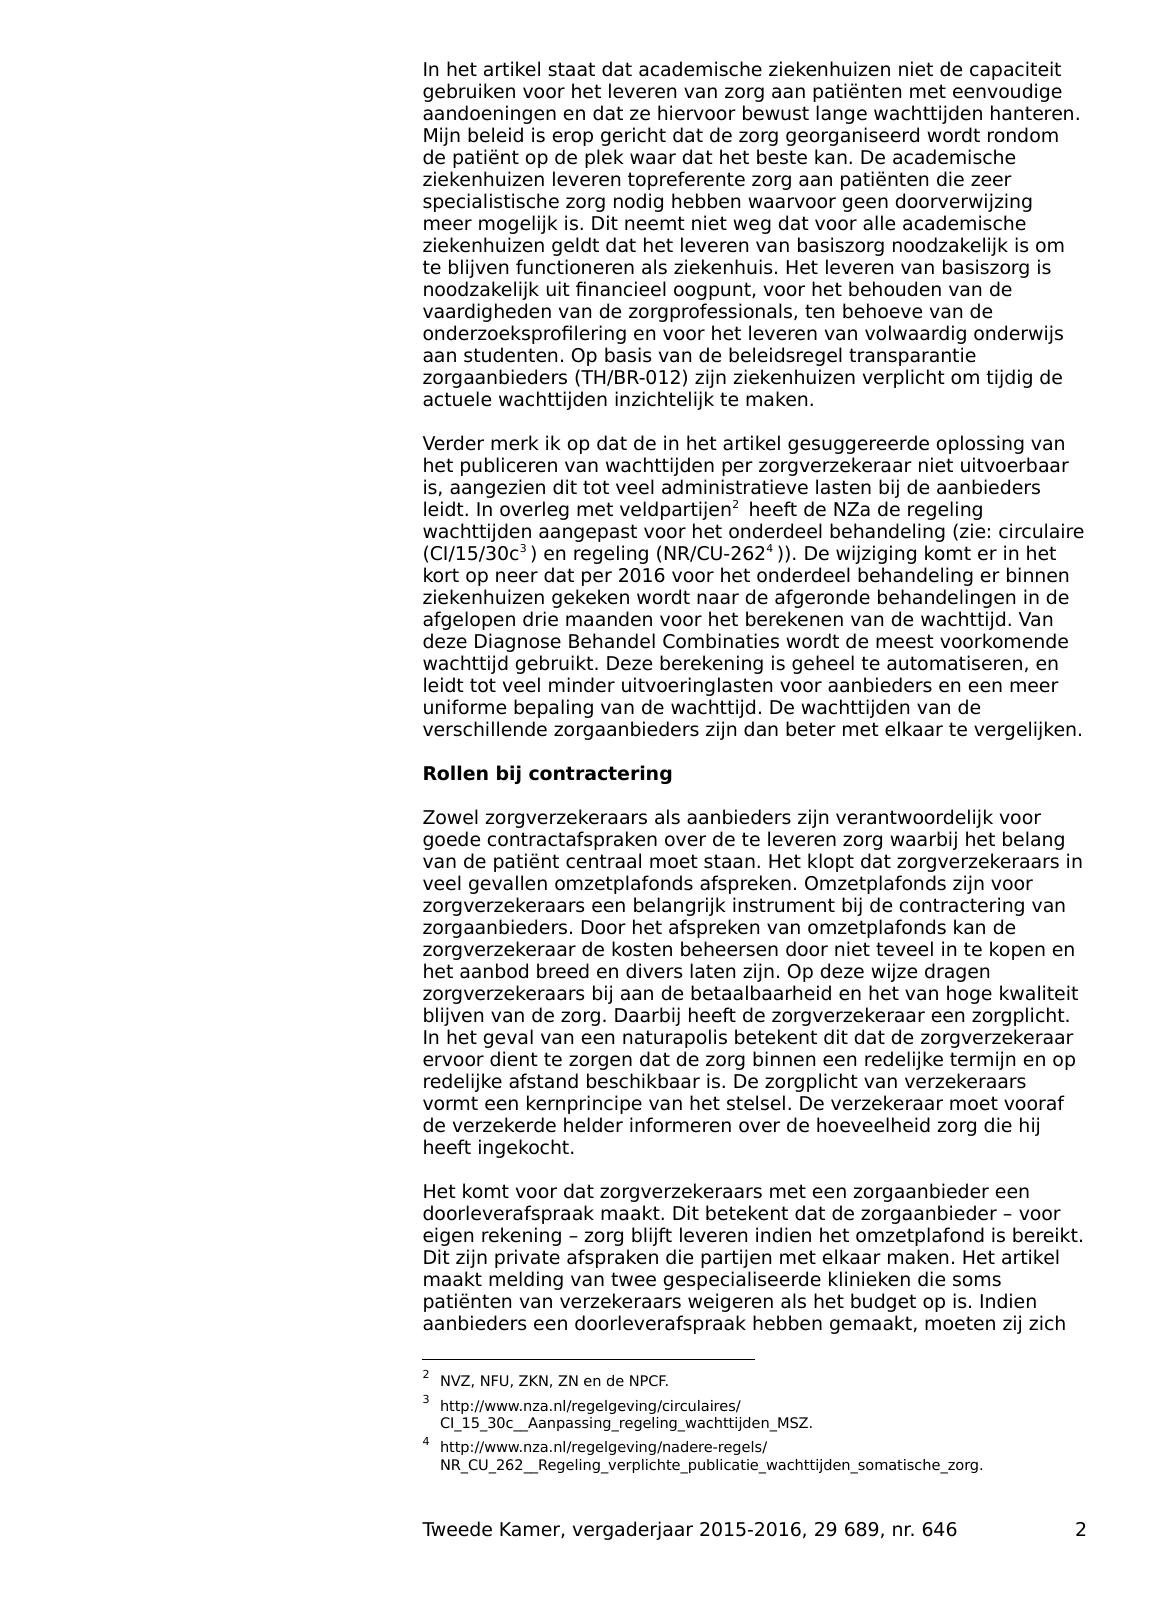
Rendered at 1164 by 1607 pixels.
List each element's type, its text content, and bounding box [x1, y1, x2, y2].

text Zowel zorgverzekeraars als aanbieders zijn verantwoordelijk voor goede contractafspraken over de te leveren zorg waarbij het belang van de patiënt centraal moet staan. Het klopt dat zorgverzekeraars in veel gevallen omzetplafonds afspreken. Omzetplafonds zijn voor zorgverzekeraars een belangrijk instrument bij de contractering van zorgaanbieders. Door het afspreken van omzetplafonds kan de zorgverzekeraar de kosten beheersen door niet teveel in te kopen en het aanbod breed en divers laten zijn. Op deze wijze dragen zorgverzekeraars bij aan de betaalbaarheid en het van hoge kwaliteit blijven van de zorg. Daarbij heeft de zorgverzekeraar een zorgplicht. In het geval van een naturapolis betekent dit dat de zorgverzekeraar ervoor dient te zorgen dat de zorg binnen een redelijke termijn en op redelijke afstand beschikbaar is. De zorgplicht van verzekeraars vormt een kernprincipe van het stelsel. De verzekeraar moet vooraf de verzekerde helder informeren over de hoeveelheid zorg die hij heeft ingekocht. [422, 807, 1087, 1159]
text Het komt voor dat zorgverzekeraars met een zorgaanbieder een doorleverafspraak maakt. Dit betekent dat de zorgaanbieder – voor eigen rekening – zorg blijft leveren indien het omzetplafond is bereikt. Dit zijn private afspraken die partijen met elkaar maken. Het artikel maakt melding van twee gespecialiseerde klinieken die soms patiënten van verzekeraars weigeren als het budget op is. Indien aanbieders een doorleverafspraak hebben gemaakt, moeten zij zich [422, 1181, 1087, 1335]
text Verder merk ik op dat de in het artikel gesuggereerde oplossing van het publiceren van wachttijden per zorgverzekeraar niet uitvoerbaar is, aangezien dit tot veel administratieve lasten bij de aanbieders leidt. In overleg met veldpartijen heeft de NZa de regeling wachttijden aangepast voor het onderdeel behandeling (zie: circulaire (CI/15/30c) en regeling (NR/CU-262)). De wijziging komt er in het kort op neer dat per 2016 voor het onderdeel behandeling er binnen ziekenhuizen gekeken wordt naar de afgeronde behandelingen in de afgelopen drie maanden voor het berekenen van de wachttijd. Van deze Diagnose Behandel Combinaties wordt de meest voorkomende wachttijd gebruikt. Deze berekening is geheel te automatiseren, en leidt tot veel minder uitvoeringlasten voor aanbieders en een meer uniforme bepaling van de wachttijd. De wachttijden van de verschillende zorgaanbieders zijn dan beter met elkaar te vergelijken. [422, 433, 1087, 741]
text NVZ, NFU, ZKN, ZN en de NPCF. [422, 1368, 1087, 1391]
text In het artikel staat dat academische ziekenhuizen niet de capaciteit gebruiken voor het leveren van zorg aan patiënten met eenvoudige aandoeningen en dat ze hiervoor bewust lange wachttijden hanteren. Mijn beleid is erop gericht dat de zorg georganiseerd wordt rondom de patiënt op de plek waar dat het beste kan. De academische ziekenhuizen leveren topreferente zorg aan patiënten die zeer specialistische zorg nodig hebben waarvoor geen doorverwijzing meer mogelijk is. Dit neemt niet weg dat voor alle academische ziekenhuizen geldt dat het leveren van basiszorg noodzakelijk is om te blijven functioneren als ziekenhuis. Het leveren van basiszorg is noodzakelijk uit financieel oogpunt, voor het behouden van de vaardigheden van de zorgprofessionals, ten behoeve van de onderzoeksprofilering en voor het leveren van volwaardig onderwijs aan studenten. Op basis van de beleidsregel transparantie zorgaanbieders (TH/BR-012) zijn ziekenhuizen verplicht om tijdig de actuele wachttijden inzichtelijk te maken. [422, 59, 1087, 411]
text http://www.nza.nl/regelgeving/nadere-regels/NR_CU_262__Regeling_verplichte_publicatie_wachttijden_somatische_zorg. [422, 1435, 1087, 1474]
text http://www.nza.nl/regelgeving/circulaires/CI_15_30c__Aanpassing_regeling_wachttijden_MSZ. [422, 1393, 1087, 1432]
subtitle Rollen bij contractering [422, 763, 1087, 785]
